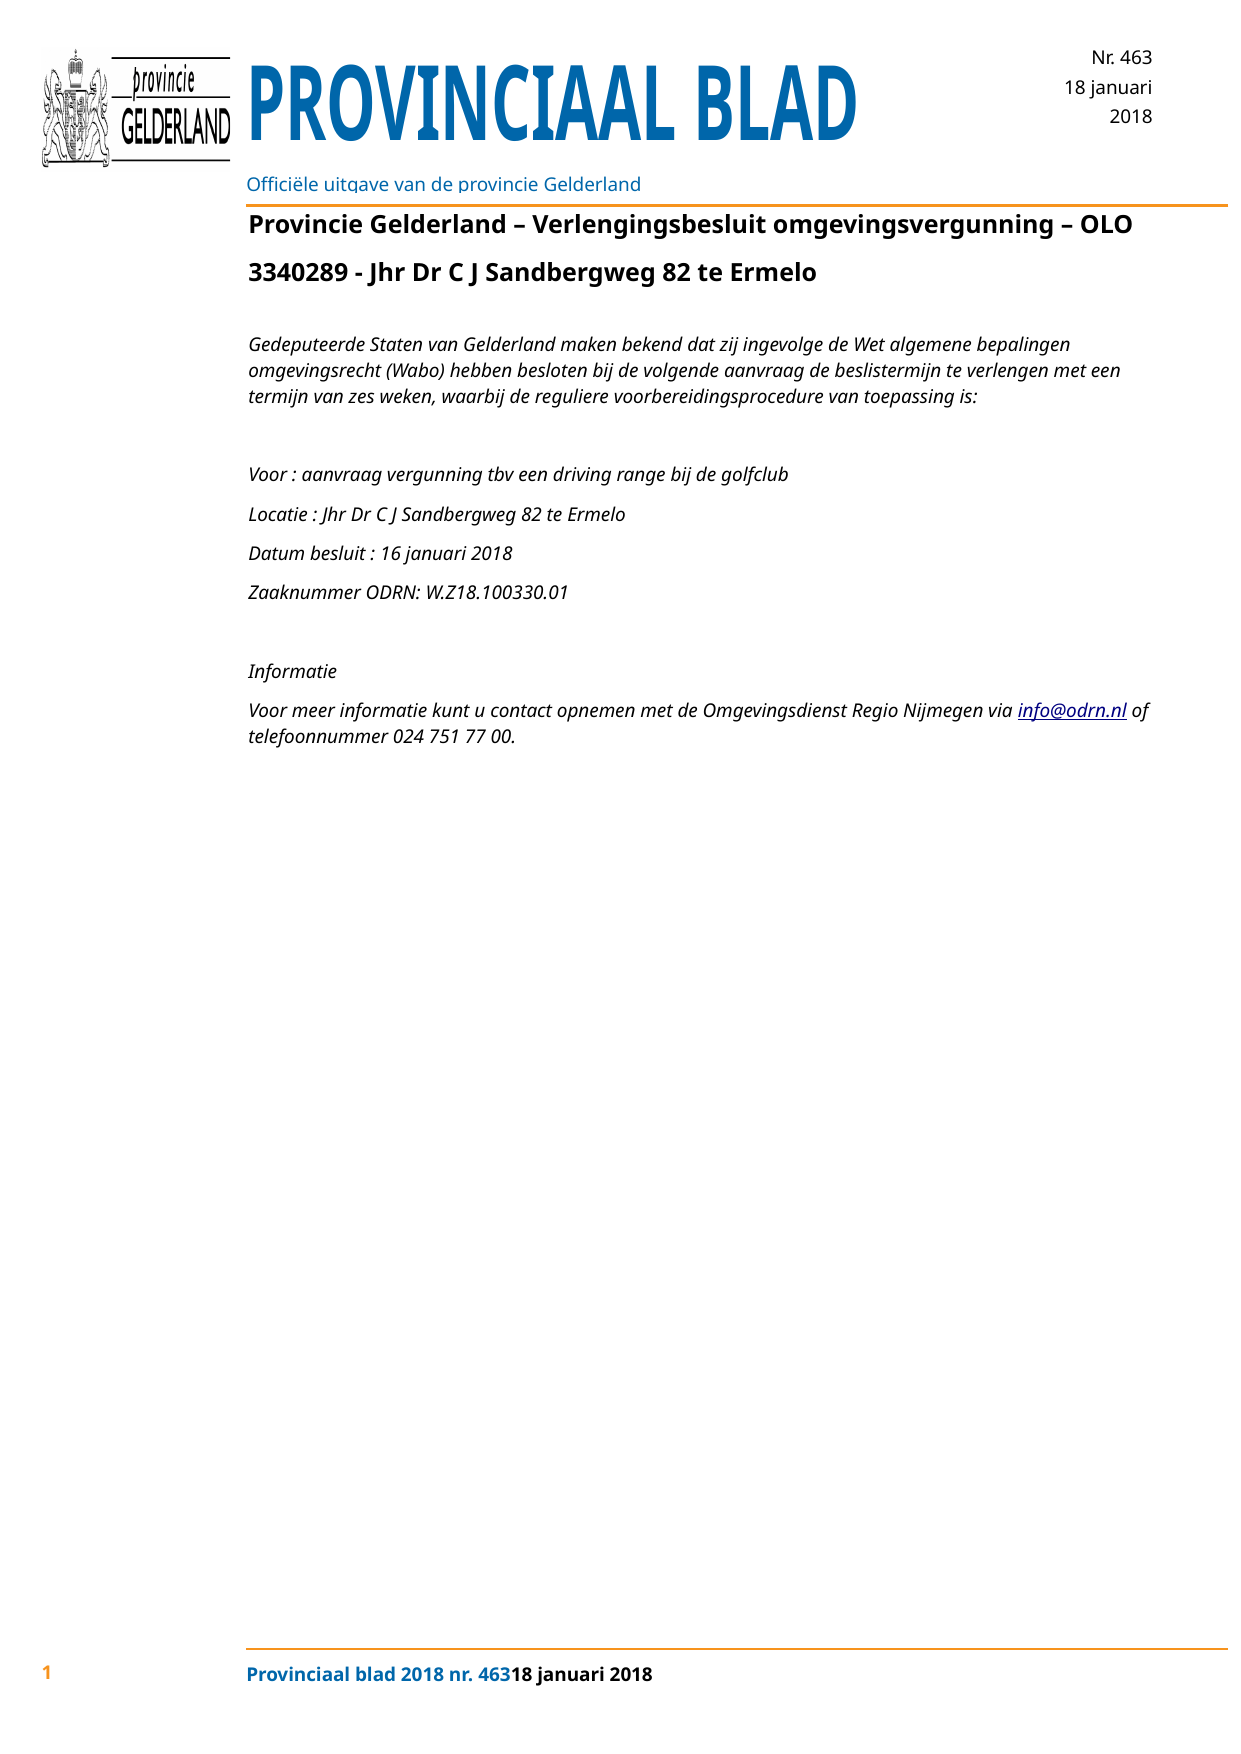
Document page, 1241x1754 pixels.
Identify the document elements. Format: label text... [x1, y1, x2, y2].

text Zaaknummer ODRN: W.Z18.100330.01 [248, 579, 1152, 605]
text Locatie : Jhr Dr C J Sandbergweg 82 te Ermelo [248, 501, 1152, 526]
text Gedeputeerde Staten van Gelderland maken bekend dat zij ingevolge de Wet algemene bepalingen omgevingsrecht (Wabo) hebben besloten bij de volgende aanvraag de beslistermijn te verlengen met een termijn van zes weken, waarbij de reguliere voorbereidingsprocedure van toepassing is: [248, 331, 1152, 409]
text Voor meer informatie kunt u contact opnemen met de Omgevingsdienst Regio Nijmegen via info@odrn.nl of telefoonnummer 024 751 77 00. [248, 697, 1152, 748]
text Datum besluit : 16 januari 2018 [248, 540, 1152, 566]
text Informatie [248, 658, 1152, 683]
text Provincie Gelderland – Verlengingsbesluit omgevingsvergunning – OLO 3340289 - Jhr Dr C J Sandbergweg 82 te Ermelo [248, 207, 1152, 288]
picture [41, 47, 231, 172]
text Voor : aanvraag vergunning tbv een driving range bij de golfclub [248, 461, 1152, 487]
